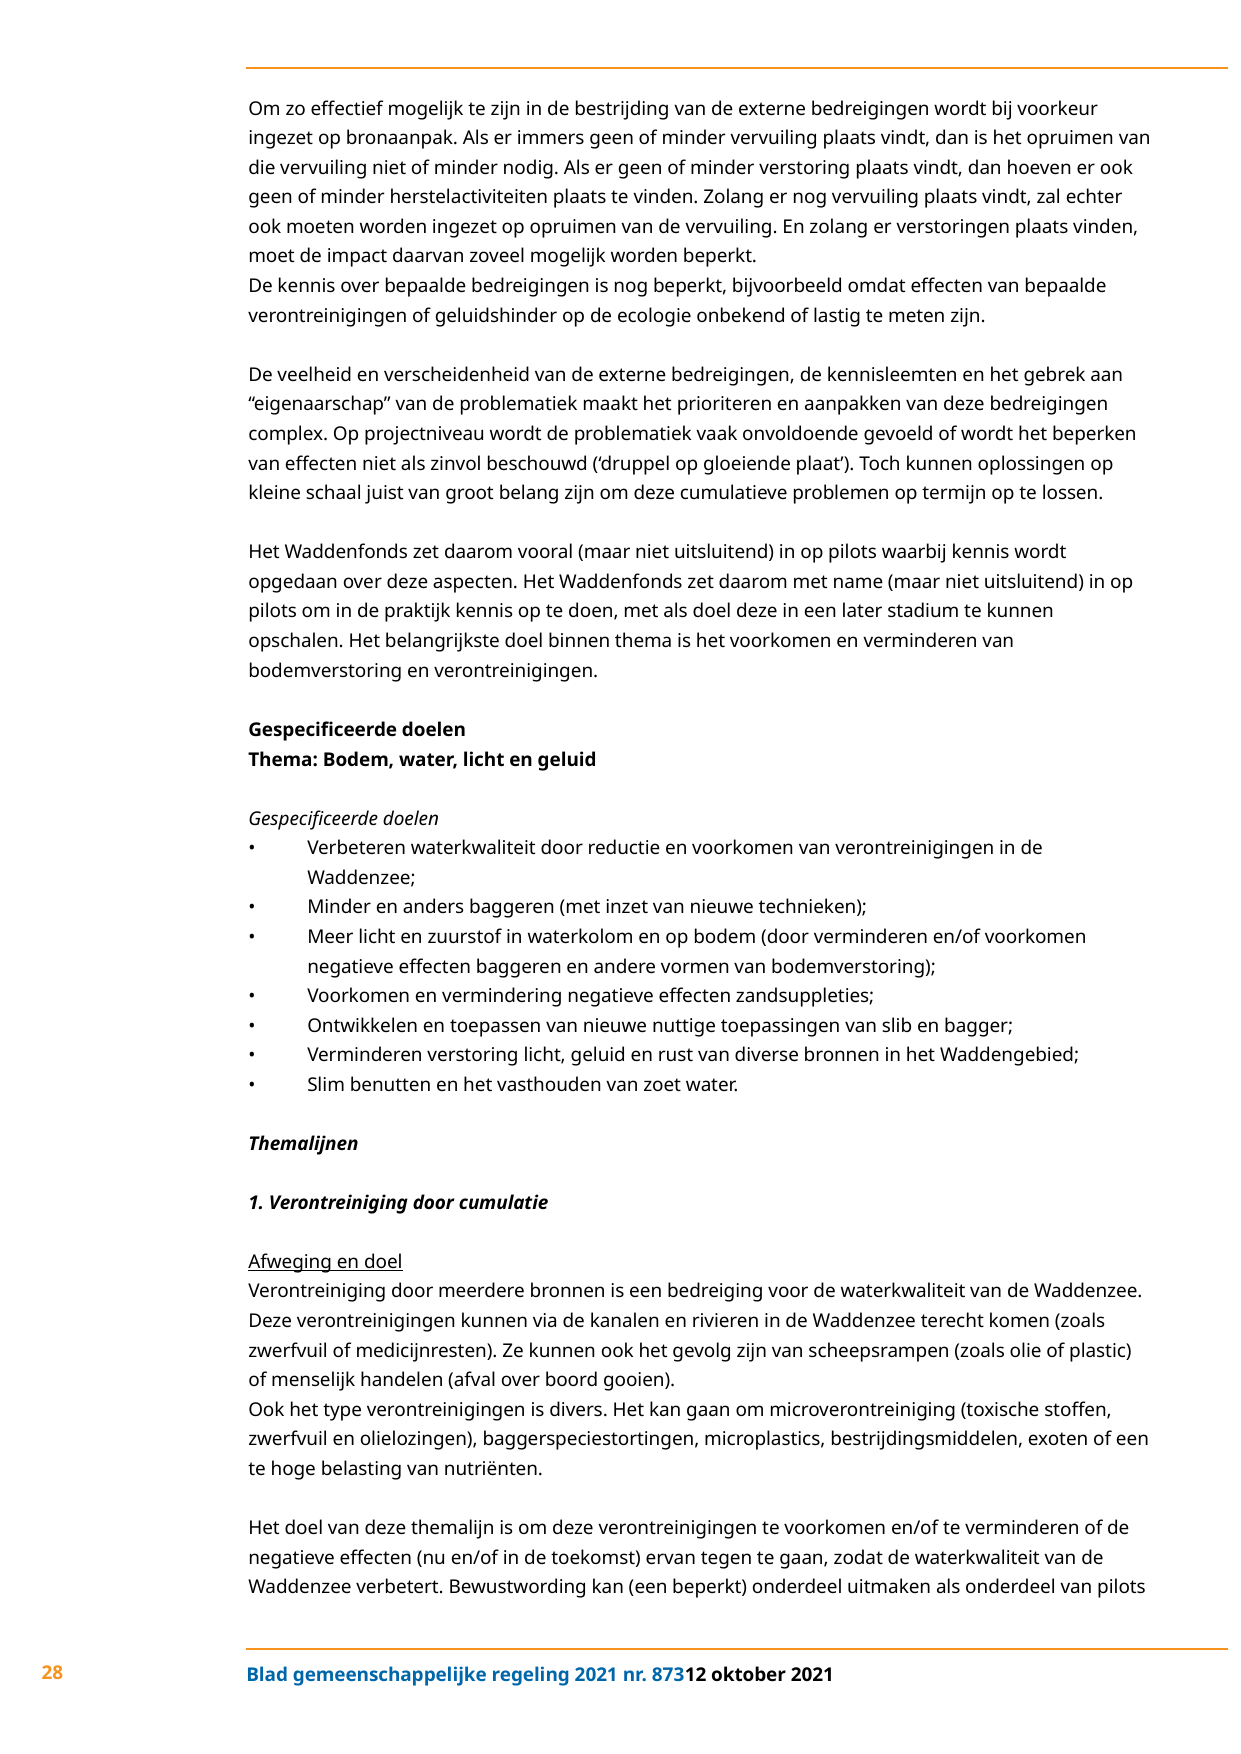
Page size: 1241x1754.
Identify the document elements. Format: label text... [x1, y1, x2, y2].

text De veelheid en verscheidenheid van de externe bedreigingen, de kennisleemten en het gebrek aan “eigenaarschap” van de problematiek maakt het prioriteren en aanpakken van deze bedreigingen complex. Op projectniveau wordt de problematiek vaak onvoldoende gevoeld of wordt het beperken van effecten niet als zinvol beschouwd (‘druppel op gloeiende plaat’). Toch kunnen oplossingen op kleine schaal juist van groot belang zijn om deze cumulatieve problemen op termijn op te lossen. [248, 361, 1152, 505]
text Het Waddenfonds zet daarom vooral (maar niet uitsluitend) in op pilots waarbij kennis wordt opgedaan over deze aspecten. Het Waddenfonds zet daarom met name (maar niet uitsluitend) in op pilots om in de praktijk kennis op te doen, met als doel deze in een later stadium te kunnen opschalen. Het belangrijkste doel binnen thema is het voorkomen en verminderen van bodemverstoring en verontreinigingen. [248, 538, 1152, 683]
text De kennis over bepaalde bedreigingen is nog beperkt, bijvoorbeeld omdat effecten van bepaalde verontreinigingen of geluidshinder op de ecologie onbekend of lastig te meten zijn. [248, 272, 1152, 328]
text Themalijnen [248, 1130, 1152, 1155]
text Het doel van deze themalijn is om deze verontreinigingen te voorkomen en/of te verminderen of de negatieve effecten (nu en/of in de toekomst) ervan tegen te gaan, zodat de waterkwaliteit van de Waddenzee verbetert. Bewustwording kan (een beperkt) onderdeel uitmaken als onderdeel van pilots [248, 1514, 1152, 1599]
text Afweging en doel [248, 1248, 1152, 1274]
text 1. Verontreiniging door cumulatie [248, 1189, 1152, 1214]
text Gespecificeerde doelen [248, 716, 1152, 742]
text Om zo effectief mogelijk te zijn in de bestrijding van de externe bedreigingen wordt bij voorkeur ingezet op bronaanpak. Als er immers geen of minder vervuiling plaats vindt, dan is het opruimen van die vervuiling niet of minder nodig. Als er geen of minder verstoring plaats vindt, dan hoeven er ook geen of minder herstelactiviteiten plaats te vinden. Zolang er nog vervuiling plaats vindt, zal echter ook moeten worden ingezet op opruimen van de vervuiling. En zolang er verstoringen plaats vinden, moet de impact daarvan zoveel mogelijk worden beperkt. [248, 95, 1152, 268]
table_header Thema: Bodem, water, licht en geluid Gespecificeerde doelen Verbeteren waterkwaliteit door reductie en voorkomen van verontreinigingen in de Waddenzee; Minder en anders baggeren (met inzet van nieuwe technieken); Meer licht en zuurstof in waterkolom en op bodem (door verminderen en/of voorkomen negatieve effecten baggeren en andere vormen van bodemverstoring); Voorkomen en vermindering negatieve effecten zandsuppleties; Ontwikkelen en toepassen van nieuwe nuttige toepassingen van slib en bagger; Verminderen verstoring licht, geluid en rust van diverse bronnen in het Waddengebied; Slim benutten en het vasthouden van zoet water. [248, 746, 1152, 1097]
text Verontreiniging door meerdere bronnen is een bedreiging voor de waterkwaliteit van de Waddenzee. Deze verontreinigingen kunnen via de kanalen en rivieren in de Waddenzee terecht komen (zoals zwerfvuil of medicijnresten). Ze kunnen ook het gevolg zijn van scheepsrampen (zoals olie of plastic) of menselijk handelen (afval over boord gooien). [248, 1278, 1152, 1392]
picture [41, 47, 231, 172]
text Ook het type verontreinigingen is divers. Het kan gaan om microverontreiniging (toxische stoffen, zwerfvuil en olielozingen), baggerspeciestortingen, microplastics, bestrijdingsmiddelen, exoten of een te hoge belasting van nutriënten. [248, 1396, 1152, 1481]
